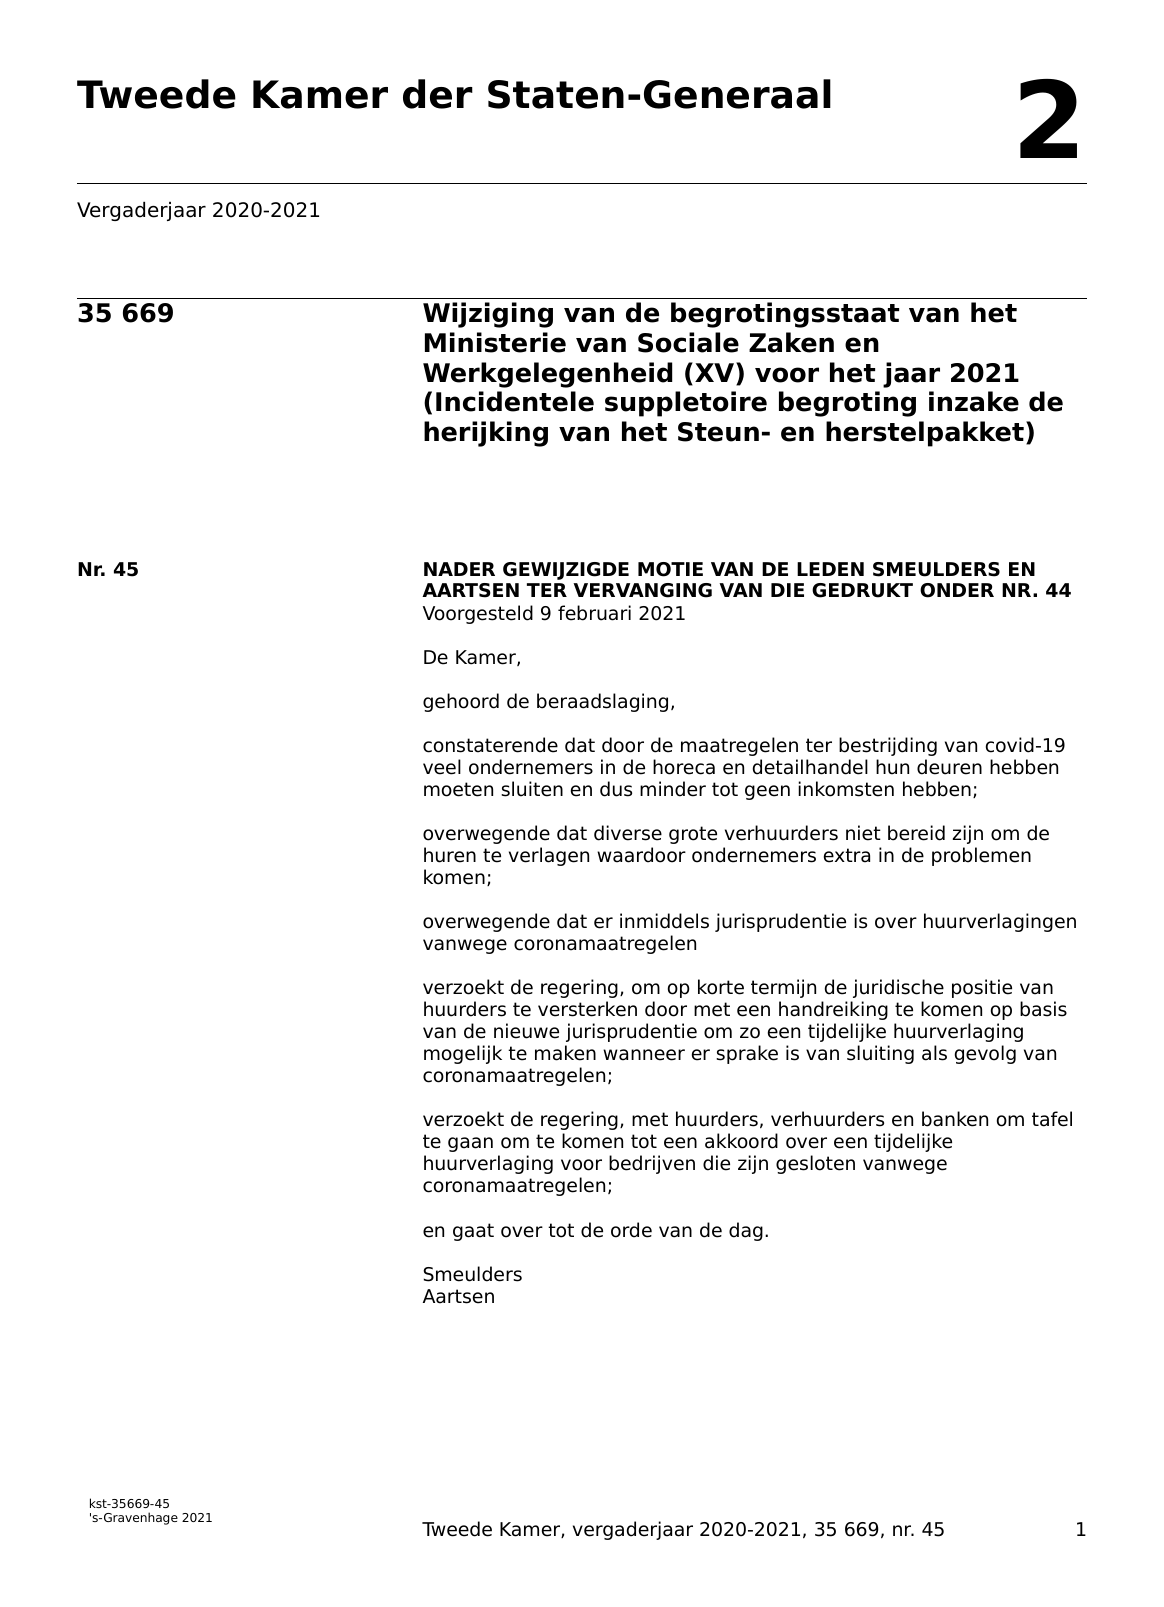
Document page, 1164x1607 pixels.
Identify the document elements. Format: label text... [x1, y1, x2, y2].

subtitle Nr. 45 NADER GEWIJZIGDE MOTIE VAN DE LEDEN SMEULDERS EN AARTSEN TER VERVANGING VAN DIE GEDRUKT ONDER NR. 44 [77, 558, 1087, 602]
text overwegende dat er inmiddels jurisprudentie is over huurverlagingen vanwege coronamaatregelen [422, 911, 1087, 955]
text 's-Gravenhage 2021 [88, 1511, 323, 1525]
text verzoekt de regering, met huurders, verhuurders en banken om tafel te gaan om te komen tot een akkoord over een tijdelijke huurverlaging voor bedrijven die zijn gesloten vanwege coronamaatregelen; [422, 1109, 1087, 1197]
text gehoord de beraadslaging, [422, 691, 1087, 713]
text constaterende dat door de maatregelen ter bestrijding van covid-19 veel ondernemers in de horeca en detailhandel hun deuren hebben moeten sluiten en dus minder tot geen inkomsten hebben; [422, 735, 1087, 801]
text verzoekt de regering, om op korte termijn de juridische positie van huurders te versterken door met een handreiking te komen op basis van de nieuwe jurisprudentie om zo een tijdelijke huurverlaging mogelijk te maken wanneer er sprake is van sluiting als gevolg van coronamaatregelen; [422, 977, 1087, 1087]
text overwegende dat diverse grote verhuurders niet bereid zijn om de huren te verlagen waardoor ondernemers extra in de problemen komen; [422, 823, 1087, 889]
table_header 2 [886, 59, 1087, 183]
text Voorgesteld 9 februari 2021 [422, 602, 1087, 624]
text De Kamer, [422, 647, 1087, 668]
table_cell Vergaderjaar 2020-2021 [77, 184, 1087, 298]
text kst-35669-45 [88, 1497, 323, 1511]
text Smeulders [422, 1264, 1087, 1286]
table_header Tweede Kamer der Staten-Generaal [77, 59, 886, 183]
text en gaat over tot de orde van de dag. [422, 1219, 1087, 1241]
text Aartsen [422, 1286, 1087, 1308]
subtitle 35 669 Wijziging van de begrotingsstaat van het Ministerie van Sociale Zaken en Werkgelegenheid (XV) voor het jaar 2021 (Incidentele suppletoire begroting inzake de herijking van het Steun- en herstelpakket) [77, 299, 1087, 447]
